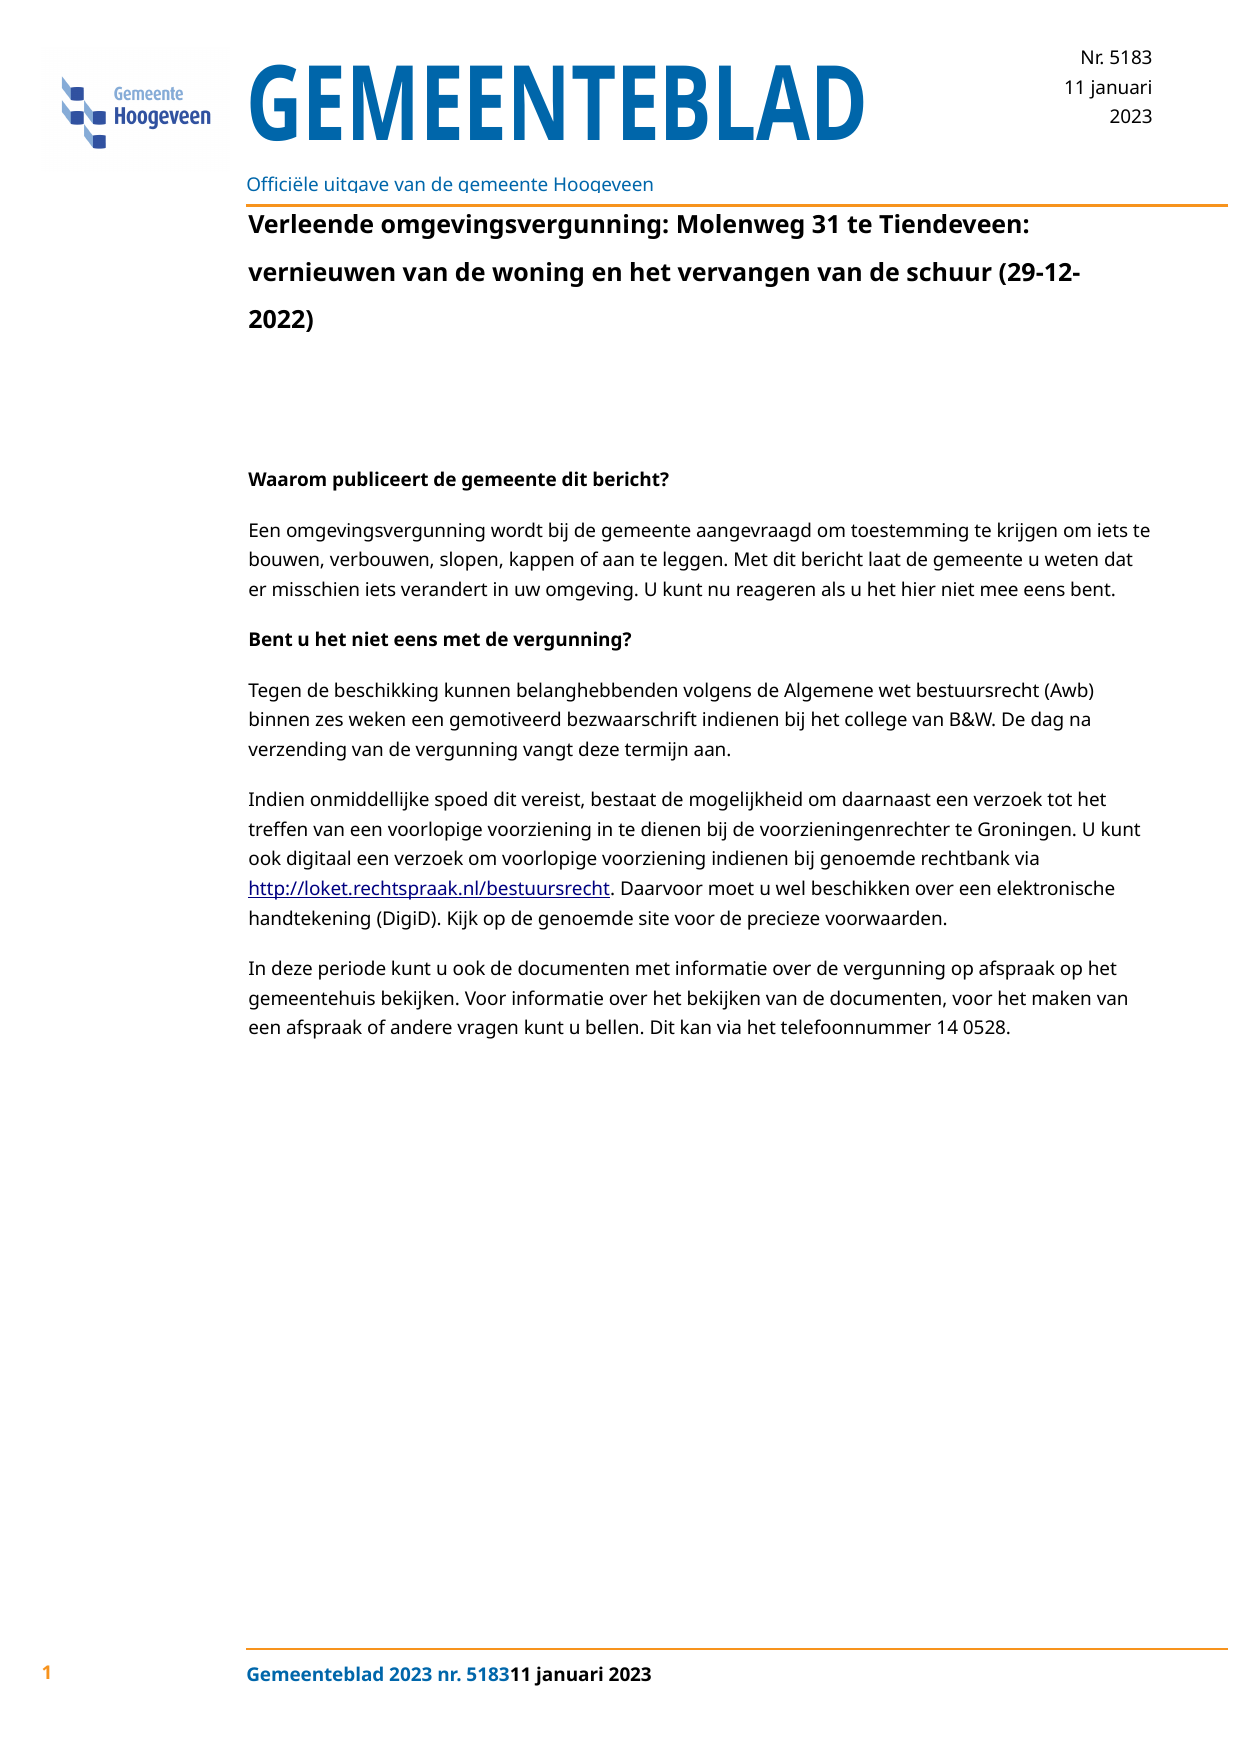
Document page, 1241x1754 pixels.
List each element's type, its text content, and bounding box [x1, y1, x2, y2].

text Bent u het niet eens met de vergunning? [248, 626, 1152, 652]
text Waarom publiceert de gemeente dit bericht? [248, 466, 1152, 492]
picture [41, 47, 231, 172]
text Indien onmiddellijke spoed dit vereist, bestaat de mogelijkheid om daarnaast een verzoek tot het treffen van een voorlopige voorziening in te dienen bij de voorzieningenrechter te Groningen. U kunt ook digitaal een verzoek om voorlopige voorziening indienen bij genoemde rechtbank via http://loket.rechtspraak.nl/bestuursrecht. Daarvoor moet u wel beschikken over een elektronische handtekening (DigiD). Kijk op de genoemde site voor de precieze voorwaarden. [248, 786, 1152, 930]
text Tegen de beschikking kunnen belanghebbenden volgens de Algemene wet bestuursrecht (Awb) binnen zes weken een gemotiveerd bezwaarschrift indienen bij het college van B&W. De dag na verzending van de vergunning vangt deze termijn aan. [248, 677, 1152, 762]
text Een omgevingsvergunning wordt bij de gemeente aangevraagd om toestemming te krijgen om iets te bouwen, verbouwen, slopen, kappen of aan te leggen. Met dit bericht laat de gemeente u weten dat er misschien iets verandert in uw omgeving. U kunt nu reageren als u het hier niet mee eens bent. [248, 517, 1152, 602]
text Verleende omgevingsvergunning: Molenweg 31 te Tiendeveen: vernieuwen van de woning en het vervangen van de schuur (29-12-2022) [248, 207, 1152, 336]
text In deze periode kunt u ook de documenten met informatie over de vergunning op afspraak op het gemeentehuis bekijken. Voor informatie over het bekijken van de documenten, voor het maken van een afspraak of andere vragen kunt u bellen. Dit kan via het telefoonnummer 14 0528. [248, 955, 1152, 1040]
